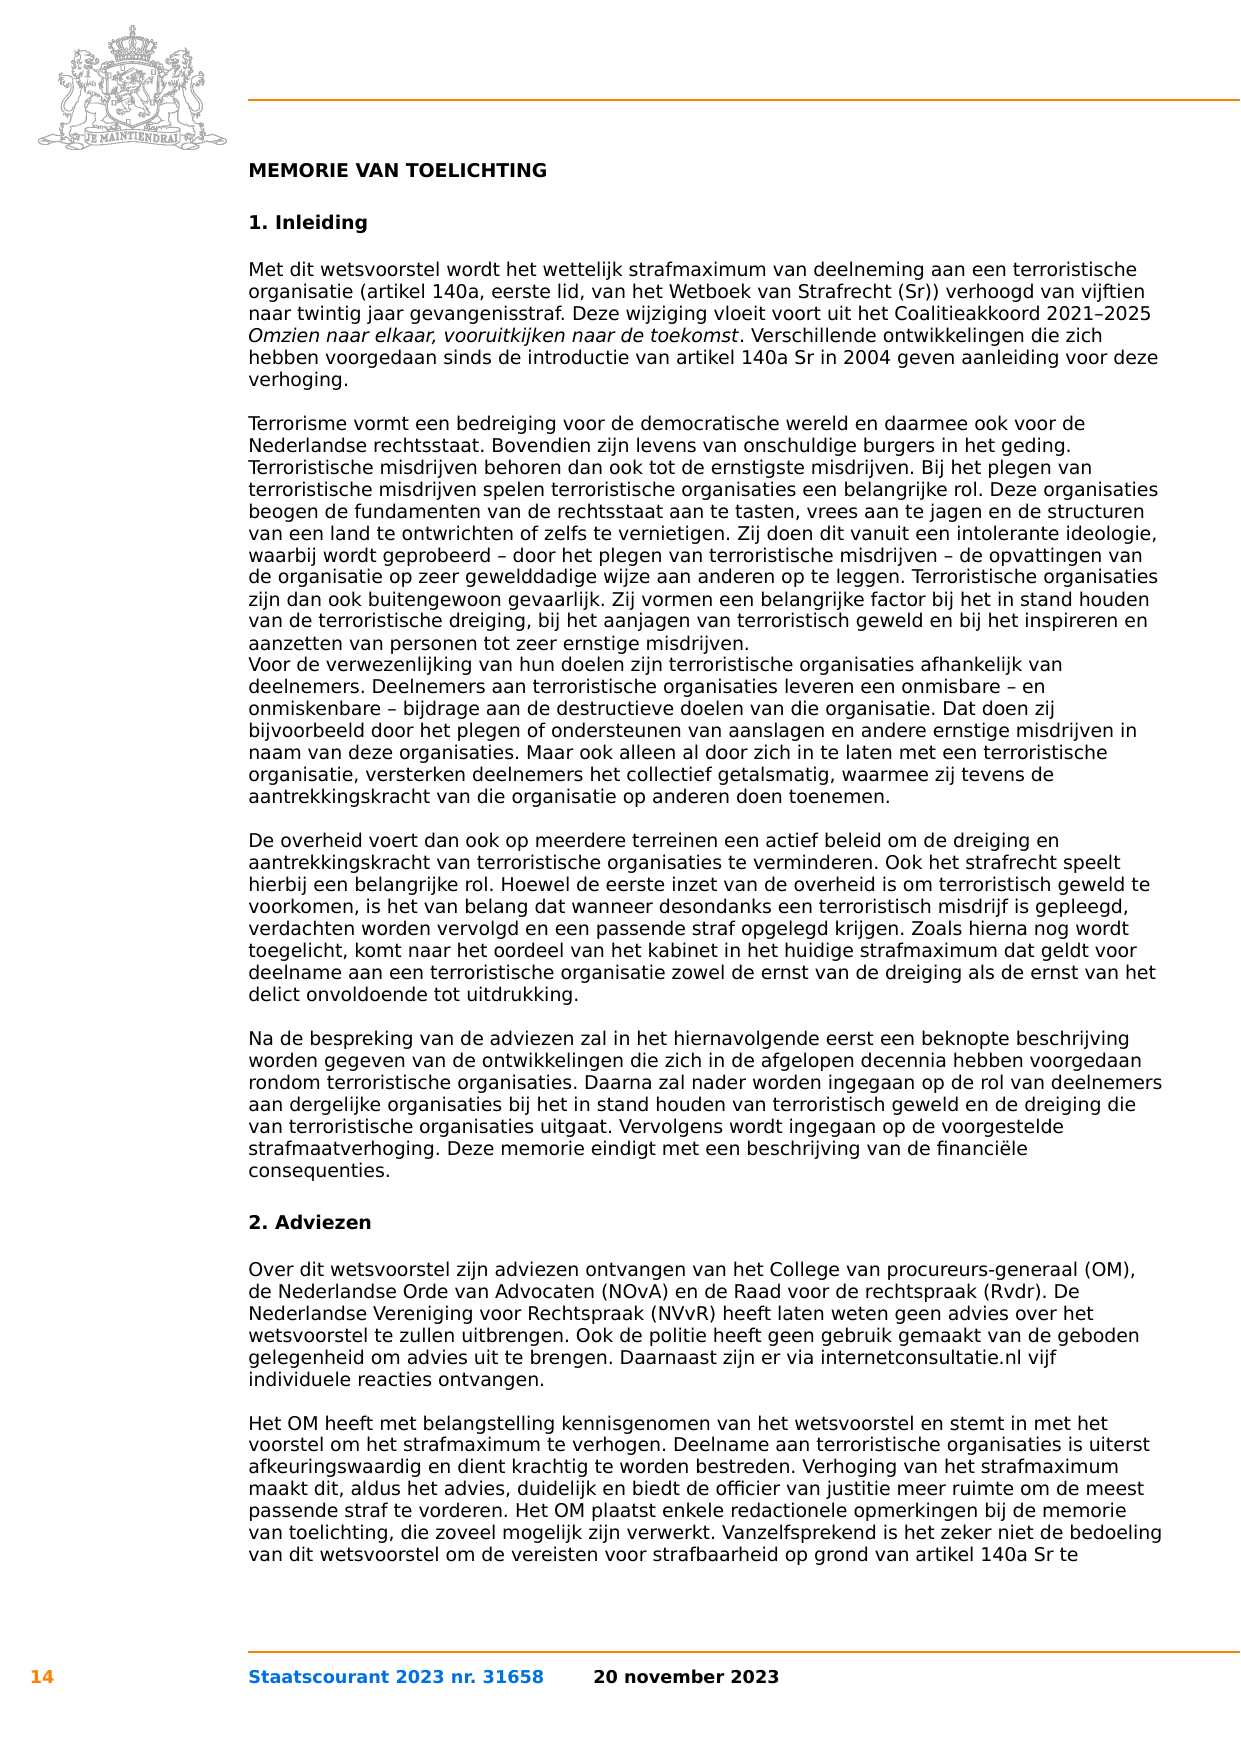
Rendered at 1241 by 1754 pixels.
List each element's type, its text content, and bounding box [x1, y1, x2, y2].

subtitle MEMORIE VAN TOELICHTING [248, 160, 1163, 182]
text Voor de verwezenlijking van hun doelen zijn terroristische organisaties afhankelijk van deelnemers. Deelnemers aan terroristische organisaties leveren een onmisbare – en onmiskenbare – bijdrage aan de destructieve doelen van die organisatie. Dat doen zij bijvoorbeeld door het plegen of ondersteunen van aanslagen en andere ernstige misdrijven in naam van deze organisaties. Maar ook alleen al door zich in te laten met een terroristische organisatie, versterken deelnemers het collectief getalsmatig, waarmee zij tevens de aantrekkingskracht van die organisatie op anderen doen toenemen. [248, 654, 1163, 808]
text Met dit wetsvoorstel wordt het wettelijk strafmaximum van deelneming aan een terroristische organisatie (artikel 140a, eerste lid, van het Wetboek van Strafrecht (Sr)) verhoogd van vijftien naar twintig jaar gevangenisstraf. Deze wijziging vloeit voort uit het Coalitieakkoord 2021–2025 Omzien naar elkaar, vooruitkijken naar de toekomst. Verschillende ontwikkelingen die zich hebben voorgedaan sinds de introductie van artikel 140a Sr in 2004 geven aanleiding voor deze verhoging. [248, 259, 1163, 391]
picture [38, 25, 227, 150]
text Terrorisme vormt een bedreiging voor de democratische wereld en daarmee ook voor de Nederlandse rechtsstaat. Bovendien zijn levens van onschuldige burgers in het geding. Terroristische misdrijven behoren dan ook tot de ernstigste misdrijven. Bij het plegen van terroristische misdrijven spelen terroristische organisaties een belangrijke rol. Deze organisaties beogen de fundamenten van de rechtsstaat aan te tasten, vrees aan te jagen en de structuren van een land te ontwrichten of zelfs te vernietigen. Zij doen dit vanuit een intolerante ideologie, waarbij wordt geprobeerd – door het plegen van terroristische misdrijven – de opvattingen van de organisatie op zeer gewelddadige wijze aan anderen op te leggen. Terroristische organisaties zijn dan ook buitengewoon gevaarlijk. Zij vormen een belangrijke factor bij het in stand houden van de terroristische dreiging, bij het aanjagen van terroristisch geweld en bij het inspireren en aanzetten van personen tot zeer ernstige misdrijven. [248, 413, 1163, 654]
text Het OM heeft met belangstelling kennisgenomen van het wetsvoorstel en stemt in met het voorstel om het strafmaximum te verhogen. Deelname aan terroristische organisaties is uiterst afkeuringswaardig en dient krachtig te worden bestreden. Verhoging van het strafmaximum maakt dit, aldus het advies, duidelijk en biedt de officier van justitie meer ruimte om de meest passende straf te vorderen. Het OM plaatst enkele redactionele opmerkingen bij de memorie van toelichting, die zoveel mogelijk zijn verwerkt. Vanzelfsprekend is het zeker niet de bedoeling van dit wetsvoorstel om de vereisten voor strafbaarheid op grond van artikel 140a Sr te [248, 1412, 1163, 1566]
text Over dit wetsvoorstel zijn adviezen ontvangen van het College van procureurs-generaal (OM), de Nederlandse Orde van Advocaten (NOvA) en de Raad voor de rechtspraak (Rvdr). De Nederlandse Vereniging voor Rechtspraak (NVvR) heeft laten weten geen advies over het wetsvoorstel te zullen uitbrengen. Ook de politie heeft geen gebruik gemaakt van de geboden gelegenheid om advies uit te brengen. Daarnaast zijn er via internetconsultatie.nl vijf individuele reacties ontvangen. [248, 1259, 1163, 1391]
subtitle 1. Inleiding [248, 212, 1163, 234]
subtitle 2. Adviezen [248, 1212, 1163, 1234]
text De overheid voert dan ook op meerdere terreinen een actief beleid om de dreiging en aantrekkingskracht van terroristische organisaties te verminderen. Ook het strafrecht speelt hierbij een belangrijke rol. Hoewel de eerste inzet van de overheid is om terroristisch geweld te voorkomen, is het van belang dat wanneer desondanks een terroristisch misdrijf is gepleegd, verdachten worden vervolgd en een passende straf opgelegd krijgen. Zoals hierna nog wordt toegelicht, komt naar het oordeel van het kabinet in het huidige strafmaximum dat geldt voor deelname aan een terroristische organisatie zowel de ernst van de dreiging als de ernst van het delict onvoldoende tot uitdrukking. [248, 830, 1163, 1006]
text Na de bespreking van de adviezen zal in het hiernavolgende eerst een beknopte beschrijving worden gegeven van de ontwikkelingen die zich in de afgelopen decennia hebben voorgedaan rondom terroristische organisaties. Daarna zal nader worden ingegaan op de rol van deelnemers aan dergelijke organisaties bij het in stand houden van terroristisch geweld en de dreiging die van terroristische organisaties uitgaat. Vervolgens wordt ingegaan op de voorgestelde strafmaatverhoging. Deze memorie eindigt met een beschrijving van de financiële consequenties. [248, 1028, 1163, 1182]
